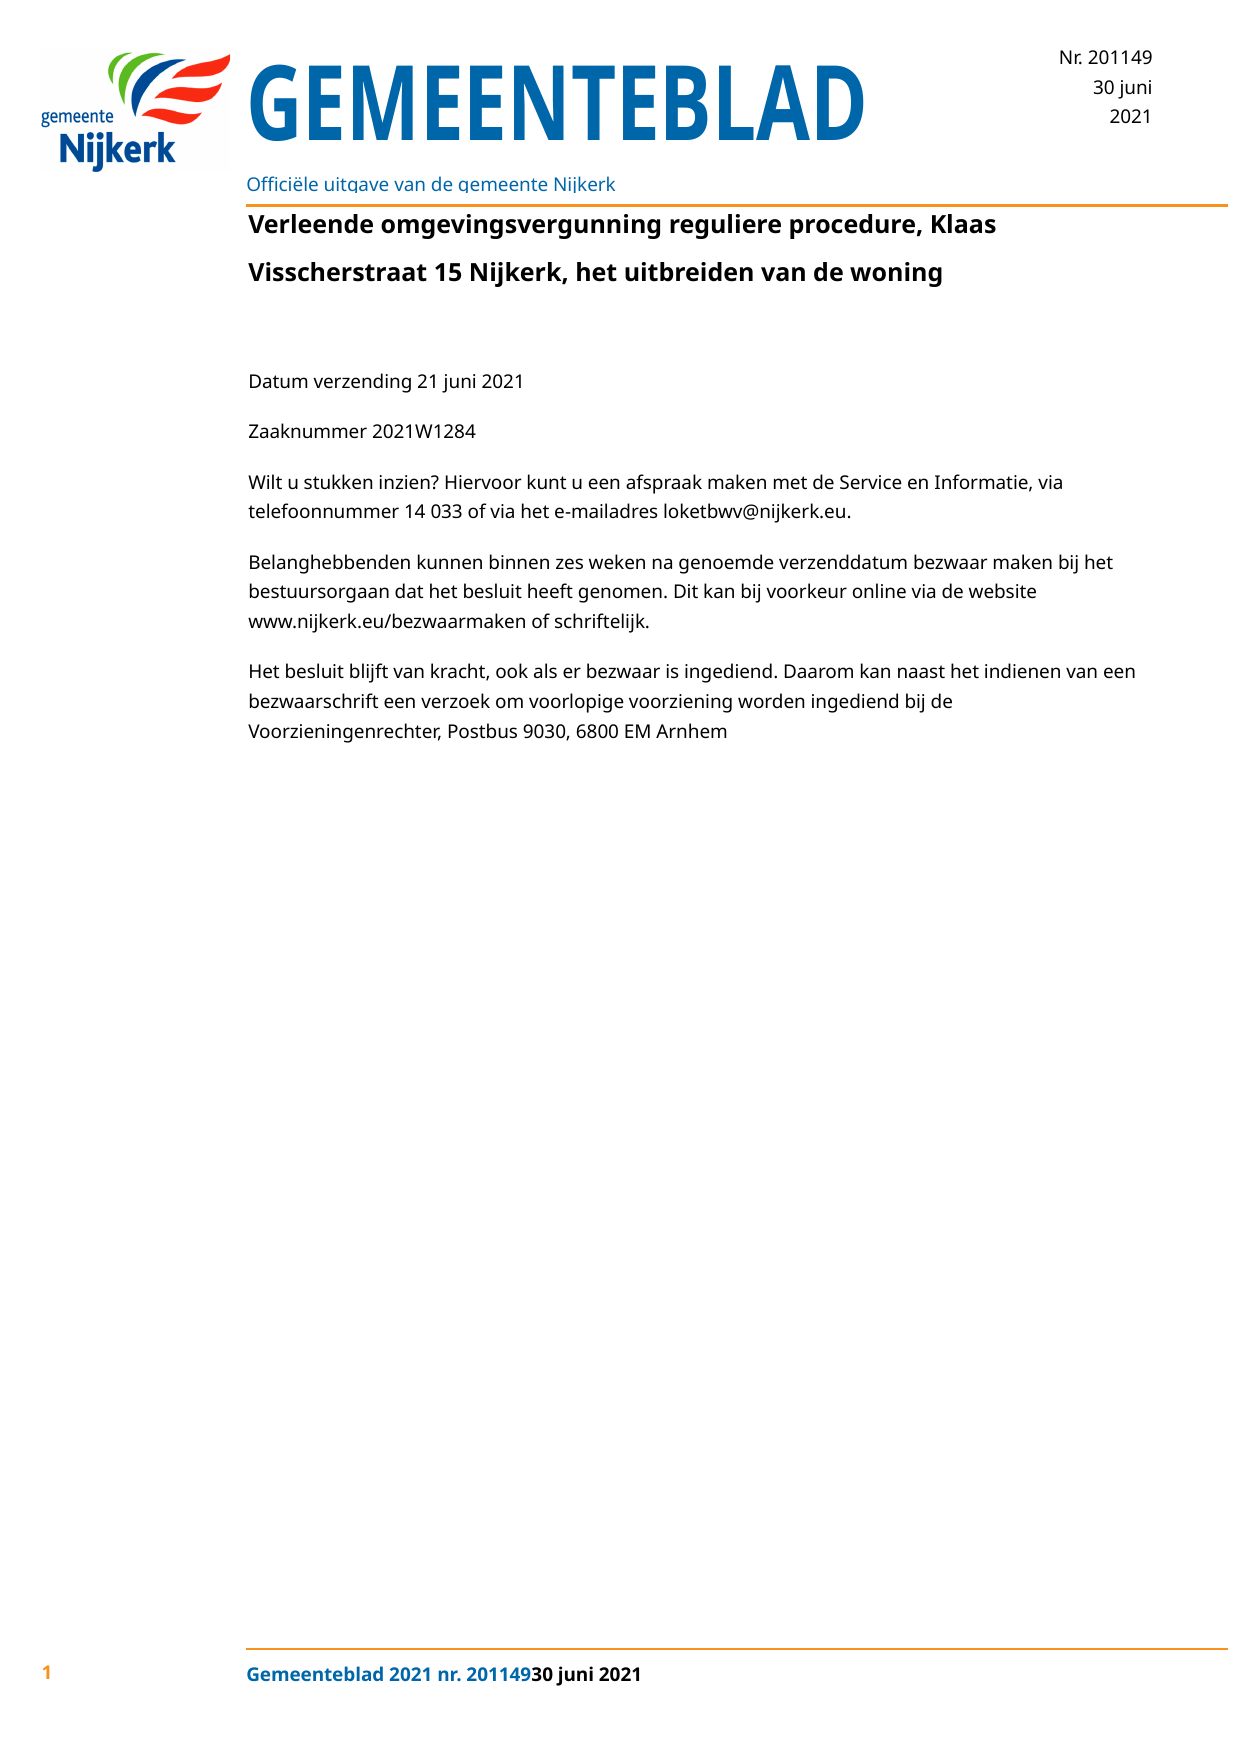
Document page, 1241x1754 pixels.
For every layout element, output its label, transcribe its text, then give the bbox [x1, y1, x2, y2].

text Datum verzending 21 juni 2021 [248, 368, 1152, 394]
text Belanghebbenden kunnen binnen zes weken na genoemde verzenddatum bezwaar maken bij het bestuursorgaan dat het besluit heeft genomen. Dit kan bij voorkeur online via de website www.nijkerk.eu/bezwaarmaken of schriftelijk. [248, 549, 1152, 634]
text Wilt u stukken inzien? Hiervoor kunt u een afspraak maken met de Service en Informatie, via telefoonnummer 14 033 of via het e-mailadres loketbwv@nijkerk.eu. [248, 469, 1152, 524]
picture [41, 47, 231, 172]
text Het besluit blijft van kracht, ook als er bezwaar is ingediend. Daarom kan naast het indienen van een bezwaarschrift een verzoek om voorlopige voorziening worden ingediend bij de Voorzieningenrechter, Postbus 9030, 6800 EM Arnhem [248, 659, 1152, 744]
text Zaaknummer 2021W1284 [248, 419, 1152, 444]
text Verleende omgevingsvergunning reguliere procedure, Klaas Visscherstraat 15 Nijkerk, het uitbreiden van de woning [248, 207, 1152, 288]
